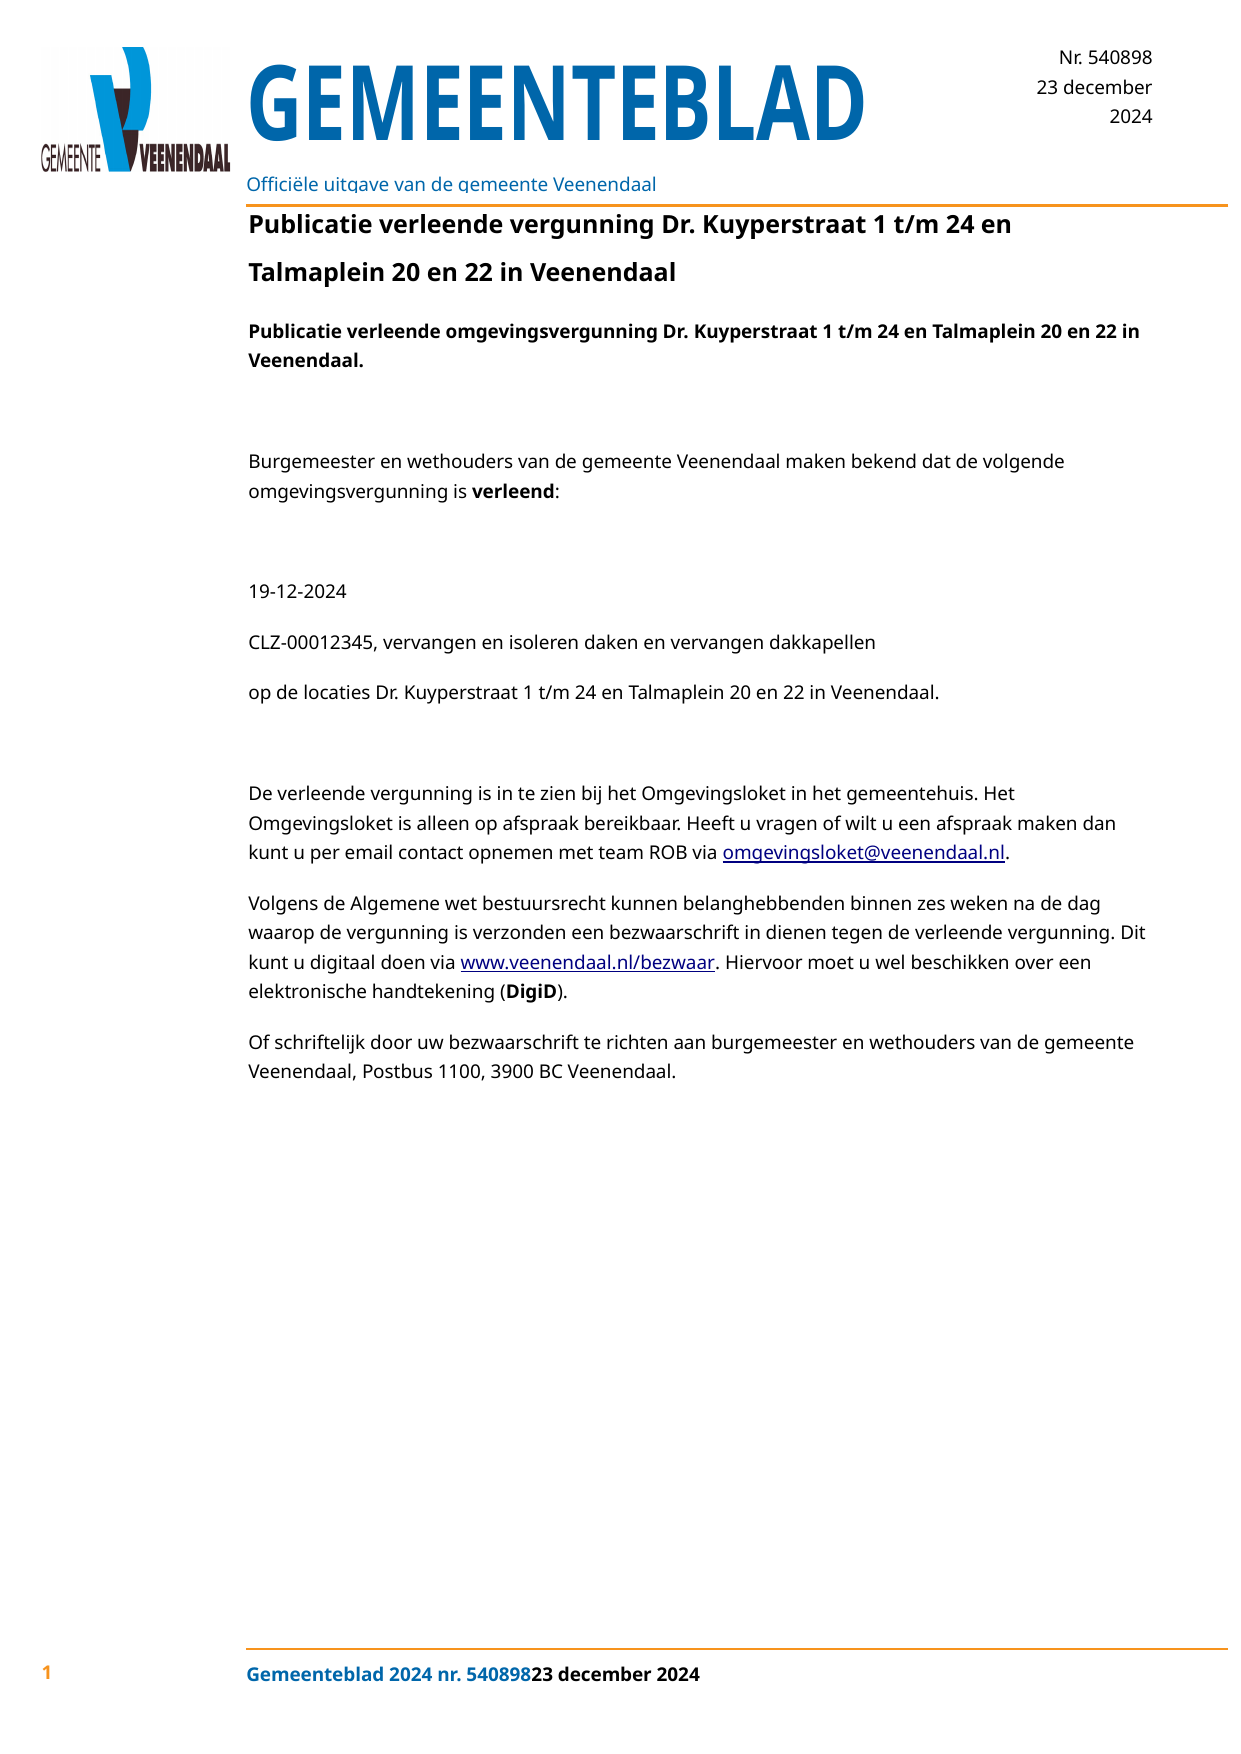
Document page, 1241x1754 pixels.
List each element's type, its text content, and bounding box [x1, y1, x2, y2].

picture [41, 47, 130, 172]
text Burgemeester en wethouders van de gemeente Veenendaal maken bekend dat de volgende omgevingsvergunning is verleend: [248, 448, 1152, 504]
picture [123, 47, 231, 172]
text Of schriftelijk door uw bezwaarschrift te richten aan burgemeester en wethouders van de gemeente Veenendaal, Postbus 1100, 3900 BC Veenendaal. [248, 1029, 1152, 1084]
text Volgens de Algemene wet bestuursrecht kunnen belanghebbenden binnen zes weken na de dag waarop de vergunning is verzonden een bezwaarschrift in dienen tegen de verleende vergunning. Dit kunt u digitaal doen via www.veenendaal.nl/bezwaar. Hiervoor moet u wel beschikken over een elektronische handtekening (DigiD). [248, 890, 1152, 1004]
text 19-12-2024 [248, 579, 1152, 604]
text Publicatie verleende omgevingsvergunning Dr. Kuyperstraat 1 t/m 24 en Talmaplein 20 en 22 in Veenendaal. [248, 318, 1152, 373]
text Publicatie verleende vergunning Dr. Kuyperstraat 1 t/m 24 en Talmaplein 20 en 22 in Veenendaal [248, 207, 1152, 288]
text De verleende vergunning is in te zien bij het Omgevingsloket in het gemeentehuis. Het Omgevingsloket is alleen op afspraak bereikbaar. Heeft u vragen of wilt u een afspraak maken dan kunt u per email contact opnemen met team ROB via omgevingsloket@veenendaal.nl. [248, 780, 1152, 865]
text CLZ-00012345, vervangen en isoleren daken en vervangen dakkapellen [248, 629, 1152, 655]
text op de locaties Dr. Kuyperstraat 1 t/m 24 en Talmaplein 20 en 22 in Veenendaal. [248, 679, 1152, 705]
